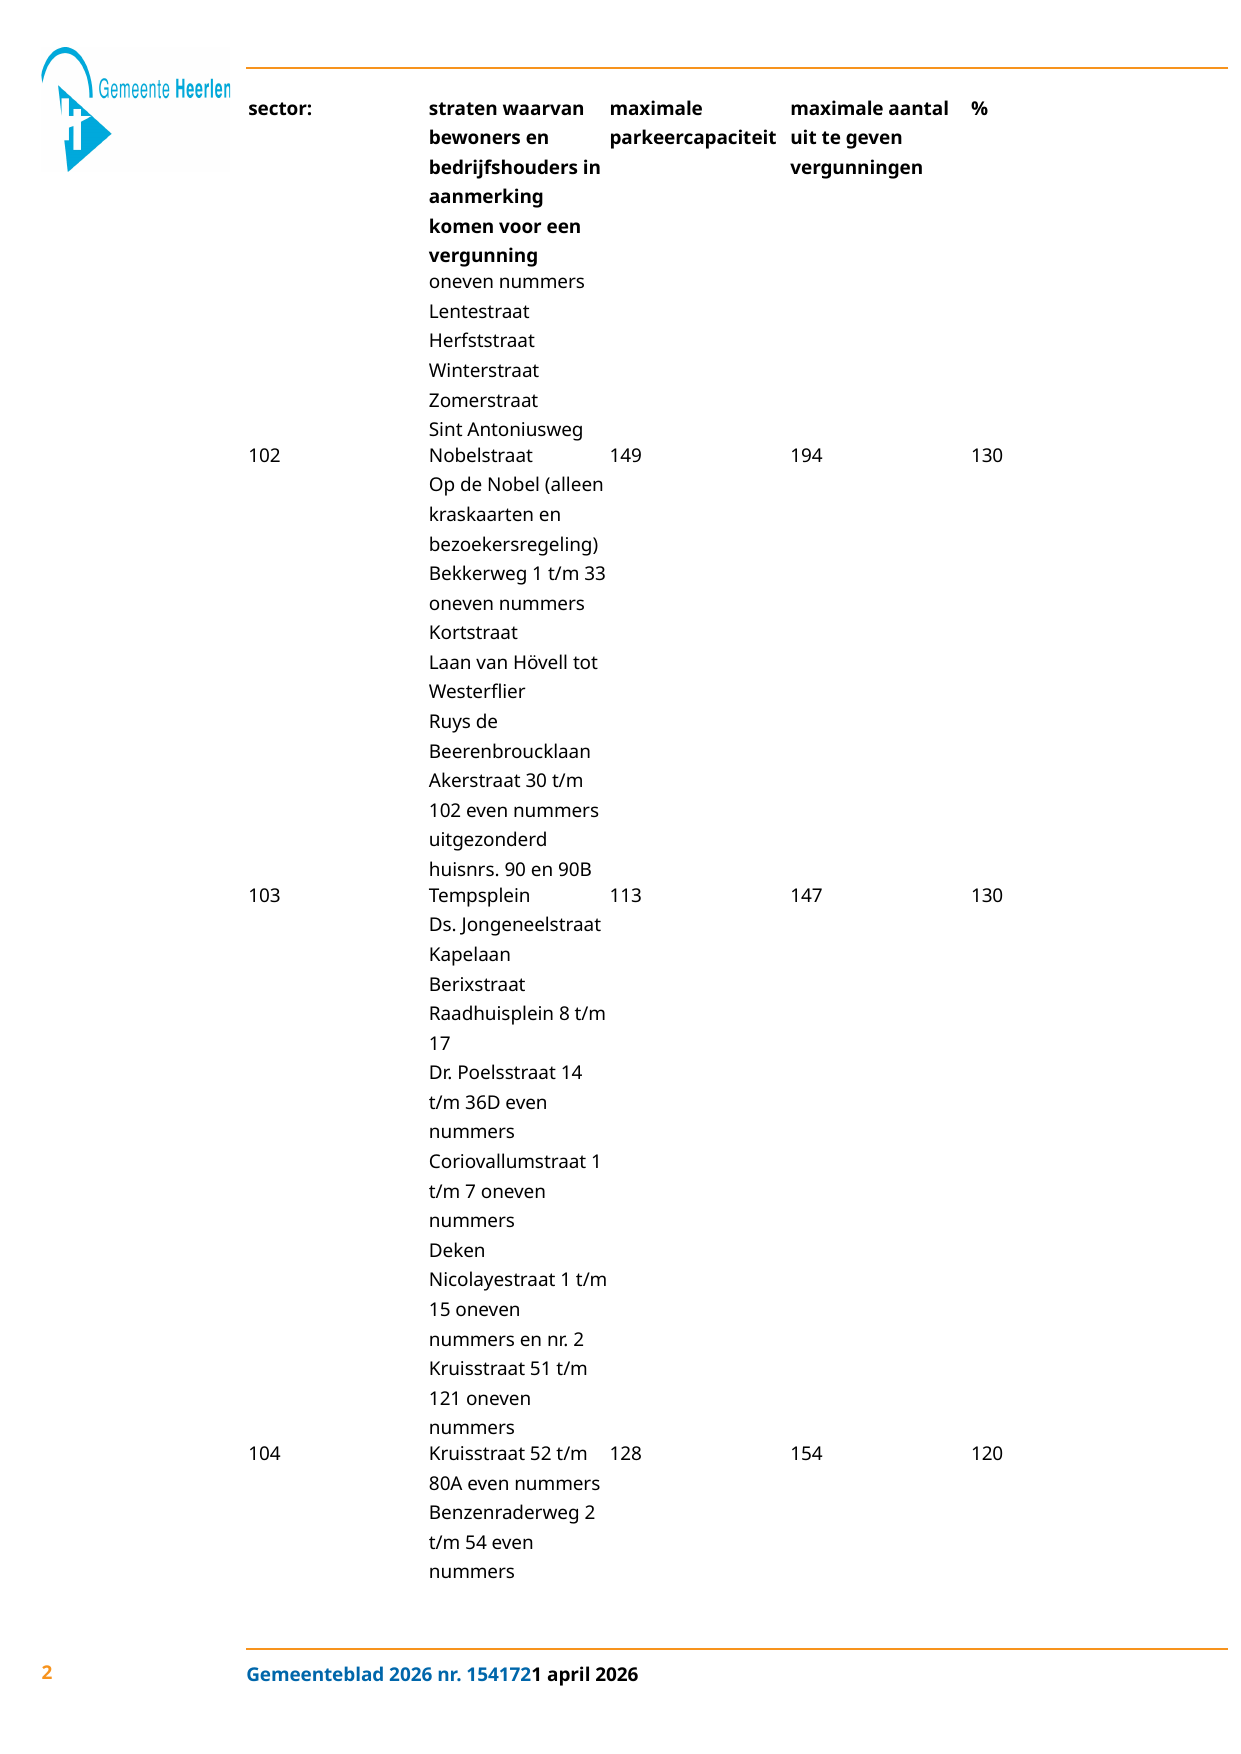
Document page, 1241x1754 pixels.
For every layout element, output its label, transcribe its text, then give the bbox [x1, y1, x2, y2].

table_cell 130 [971, 442, 1152, 882]
picture [41, 47, 59, 70]
table_cell 104 [248, 1440, 429, 1584]
table_header sector: [248, 95, 429, 268]
table_cell 120 [971, 1440, 1152, 1584]
table_cell [790, 269, 971, 442]
table_header % [971, 95, 1152, 268]
table_cell 149 [609, 442, 790, 882]
table_header maximale aantal uit te geven vergunningen [790, 95, 971, 268]
table_header straten waarvan bewoners en bedrijfshouders in aanmerking komen voor een vergunning [429, 95, 609, 268]
table_cell [971, 269, 1152, 442]
table_cell 130 [971, 882, 1152, 1440]
table_cell Tempsplein Ds. Jongeneelstraat Kapelaan Berixstraat Raadhuisplein 8 t/m 17 Dr. Poelsstraat 14 t/m 36D even nummers Coriovallumstraat 1 t/m 7 oneven nummers Deken Nicolayestraat 1 t/m 15 oneven nummers en nr. 2 Kruisstraat 51 t/m 121 oneven nummers [429, 882, 609, 1440]
table_cell 102 [248, 442, 429, 882]
table_cell 194 [790, 442, 971, 882]
table_cell 113 [609, 882, 790, 1440]
table_cell 147 [790, 882, 971, 1440]
table_cell 154 [790, 1440, 971, 1584]
picture [41, 47, 231, 172]
table_cell [609, 269, 790, 442]
table_cell [248, 269, 429, 442]
table_cell Nobelstraat Op de Nobel (alleen kraskaarten en bezoekersregeling) Bekkerweg 1 t/m 33 oneven nummers Kortstraat Laan van Hövell tot Westerflier Ruys de Beerenbroucklaan Akerstraat 30 t/m 102 even nummers uitgezonderd huisnrs. 90 en 90B [429, 442, 609, 882]
table_cell Kruisstraat 52 t/m 80A even nummers Benzenraderweg 2 t/m 54 even nummers [429, 1440, 609, 1584]
table_cell 103 [248, 882, 429, 1440]
table_cell oneven nummers Lentestraat Herfststraat Winterstraat Zomerstraat Sint Antoniusweg [429, 269, 609, 442]
table_header maximale parkeercapaciteit [609, 95, 790, 268]
table_cell 128 [609, 1440, 790, 1584]
